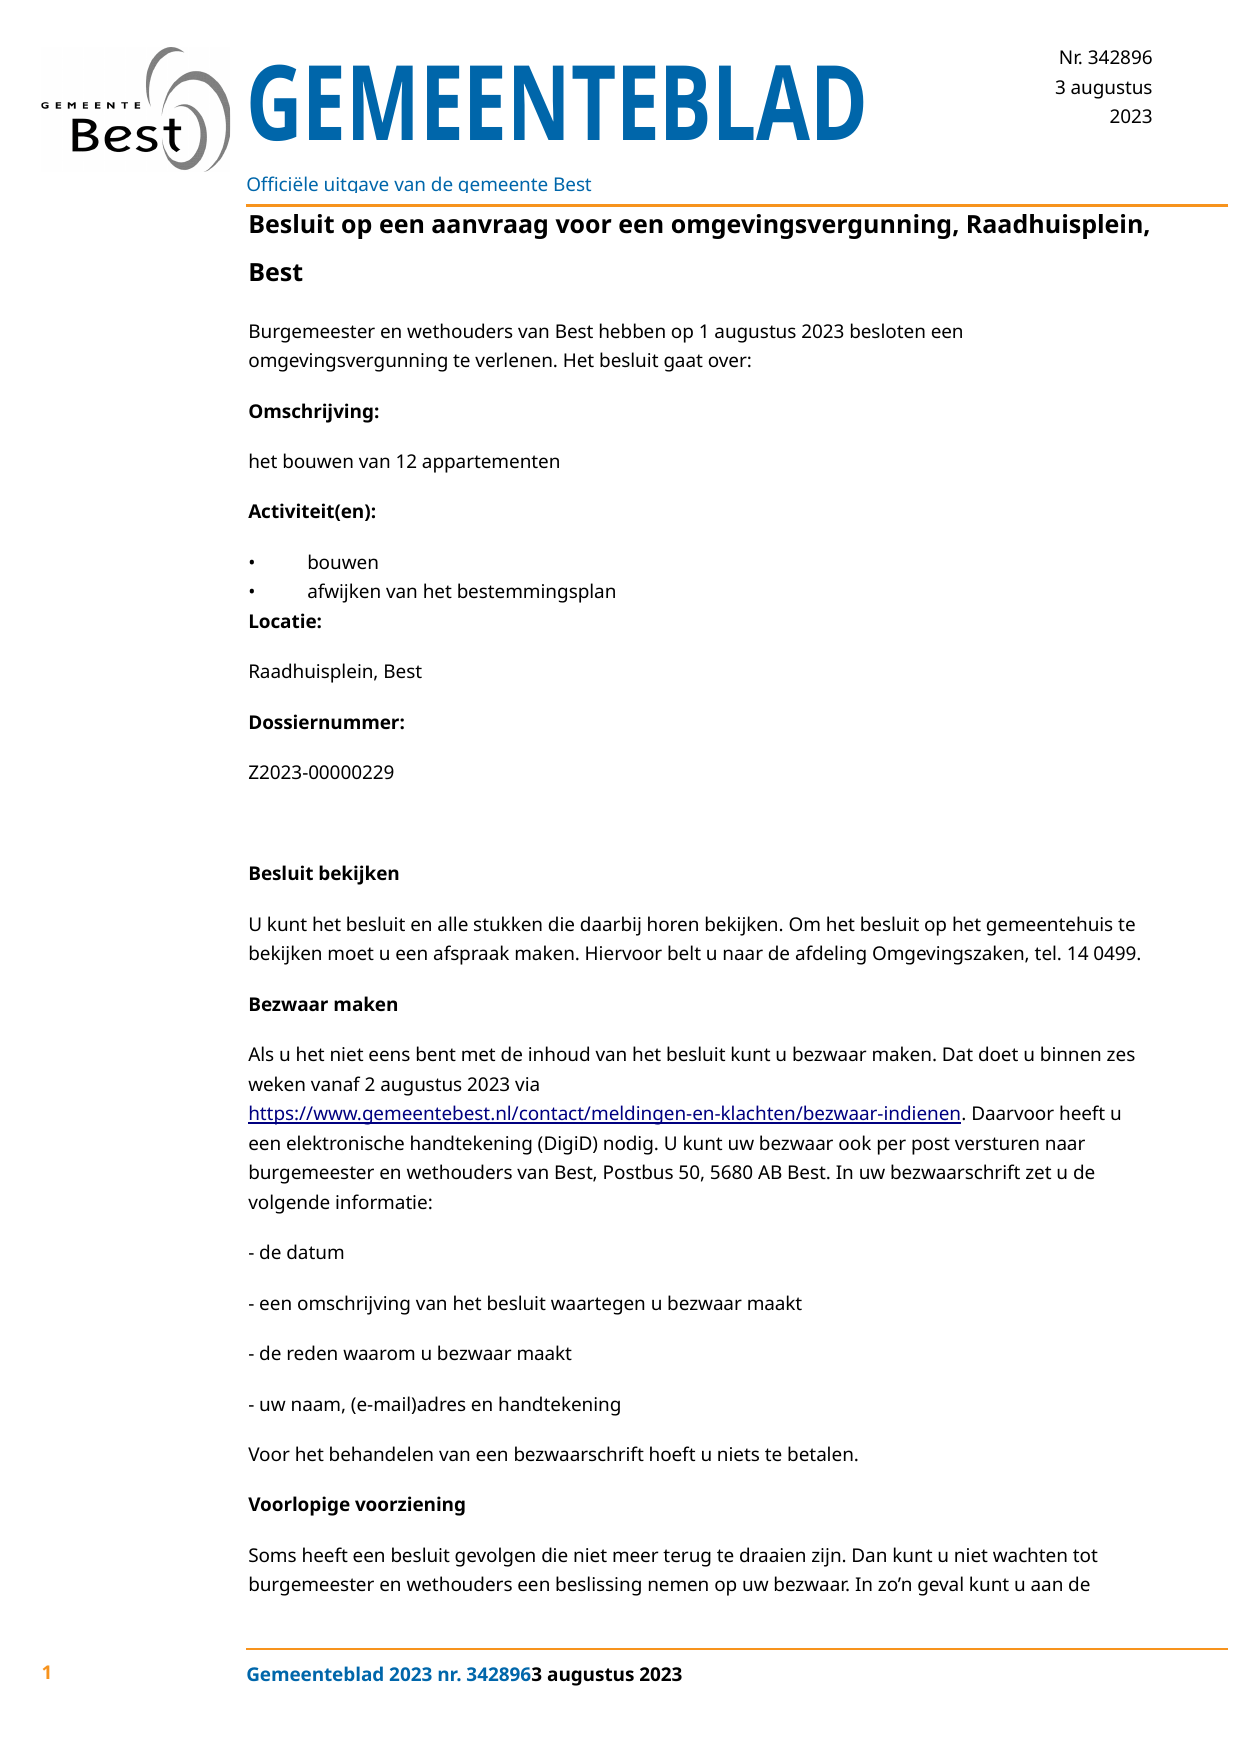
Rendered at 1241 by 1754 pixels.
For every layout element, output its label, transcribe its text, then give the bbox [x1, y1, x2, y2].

list afwijken van het bestemmingsplan [248, 579, 1152, 604]
text Besluit bekijken [248, 860, 1152, 886]
text Omschrijving: [248, 398, 1152, 424]
text - uw naam, (e-mail)adres en handtekening [248, 1391, 1152, 1417]
text Bezwaar maken [248, 991, 1152, 1017]
text Burgemeester en wethouders van Best hebben op 1 augustus 2023 besloten een omgevingsvergunning te verlenen. Het besluit gaat over: [248, 318, 1152, 373]
text Voor het behandelen van een bezwaarschrift hoeft u niets te betalen. [248, 1441, 1152, 1467]
text U kunt het besluit en alle stukken die daarbij horen bekijken. Om het besluit op het gemeentehuis te bekijken moet u een afspraak maken. Hiervoor belt u naar de afdeling Omgevingszaken, tel. 14 0499. [248, 911, 1152, 966]
text het bouwen van 12 appartementen [248, 448, 1152, 474]
text Z2023-00000229 [248, 759, 1152, 785]
list bouwen [248, 549, 1152, 575]
text - de reden waarom u bezwaar maakt [248, 1340, 1152, 1366]
text Activiteit(en): [248, 499, 1152, 524]
picture [41, 47, 231, 172]
text Raadhuisplein, Best [248, 659, 1152, 684]
text Soms heeft een besluit gevolgen die niet meer terug te draaien zijn. Dan kunt u niet wachten tot burgemeester en wethouders een beslissing nemen op uw bezwaar. In zo’n geval kunt u aan de [248, 1542, 1152, 1597]
text Dossiernummer: [248, 709, 1152, 735]
text - de datum [248, 1239, 1152, 1265]
text Als u het niet eens bent met de inhoud van het besluit kunt u bezwaar maken. Dat doet u binnen zes weken vanaf 2 augustus 2023 via https://www.gemeentebest.nl/contact/meldingen-en-klachten/bezwaar-indienen. Daarvoor heeft u een elektronische handtekening (DigiD) nodig. U kunt uw bezwaar ook per post versturen naar burgemeester en wethouders van Best, Postbus 50, 5680 AB Best. In uw bezwaarschrift zet u de volgende informatie: [248, 1041, 1152, 1215]
text Besluit op een aanvraag voor een omgevingsvergunning, Raadhuisplein, Best [248, 207, 1152, 288]
text Locatie: [248, 608, 1152, 634]
text Voorlopige voorziening [248, 1492, 1152, 1517]
text - een omschrijving van het besluit waartegen u bezwaar maakt [248, 1290, 1152, 1316]
